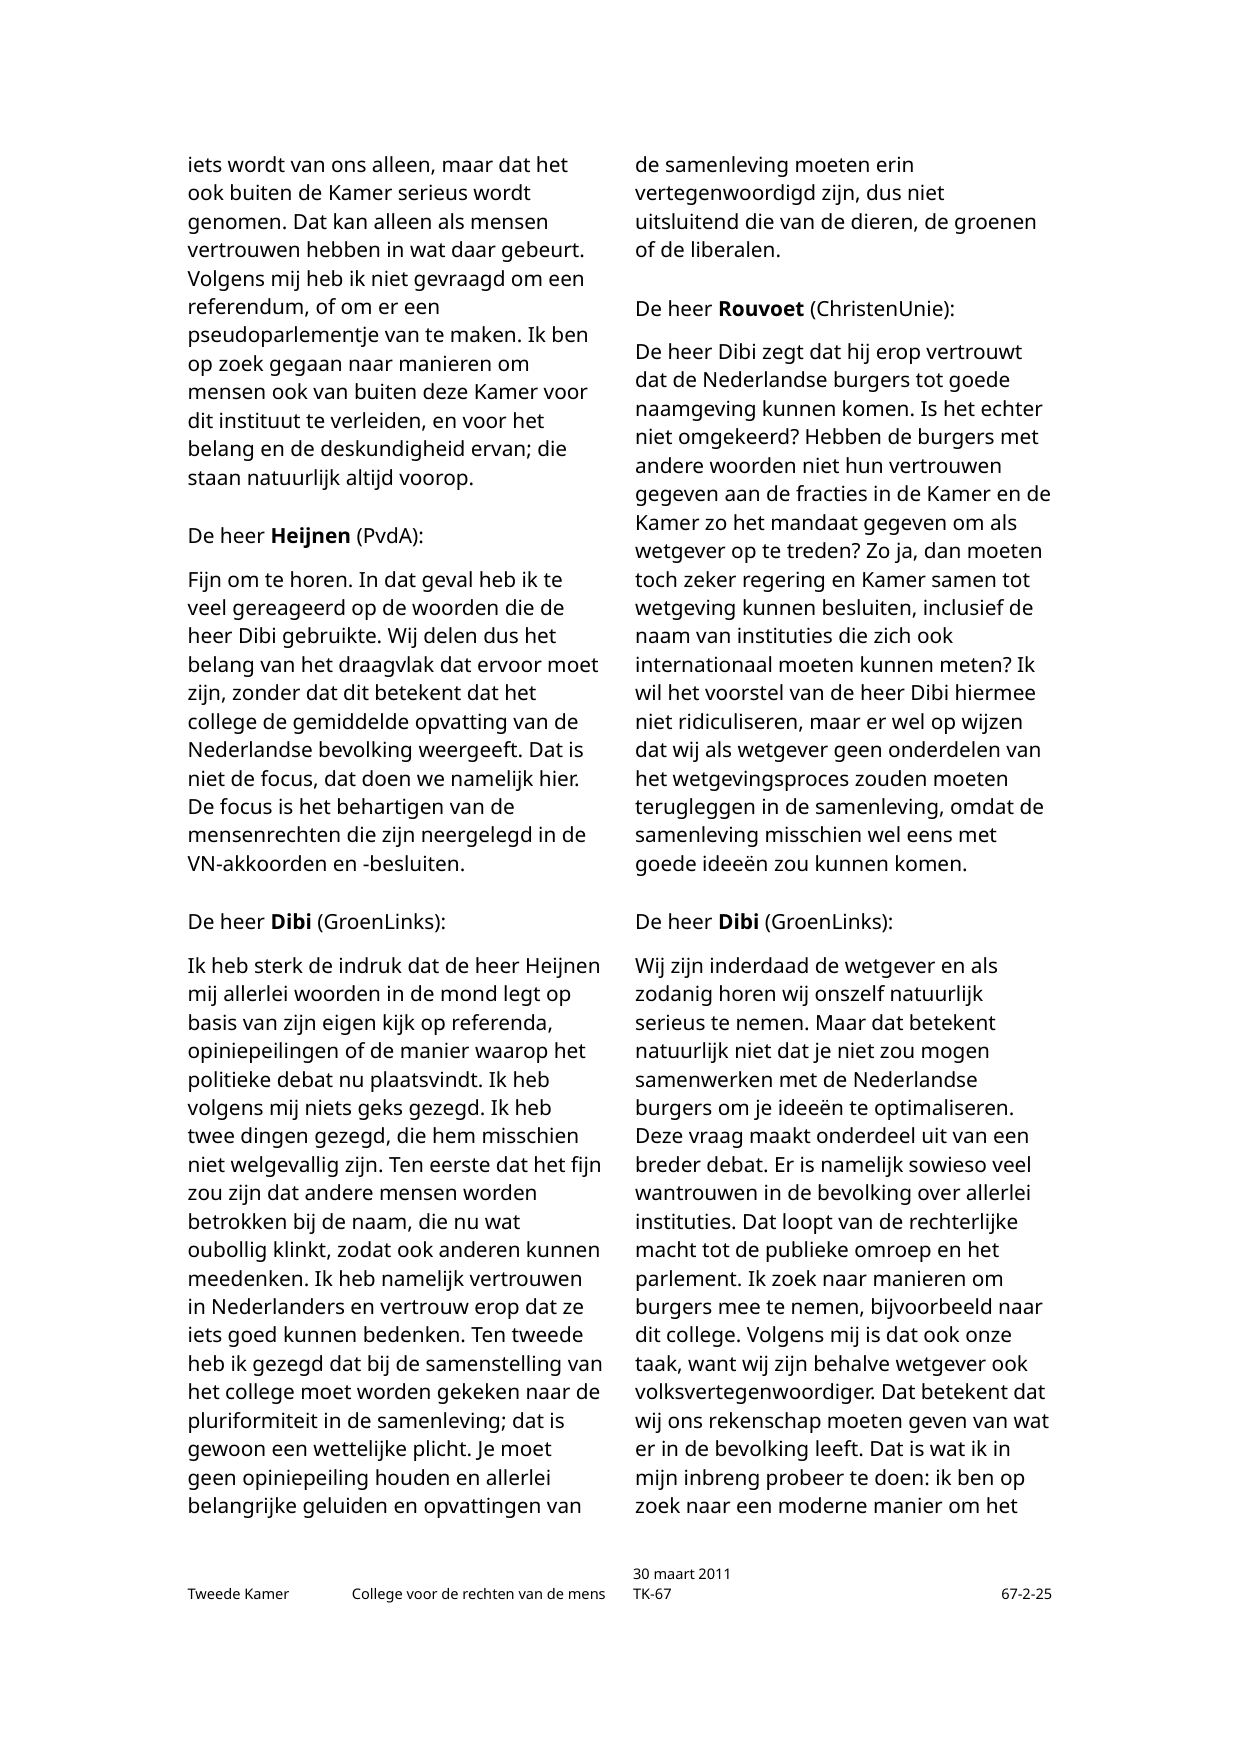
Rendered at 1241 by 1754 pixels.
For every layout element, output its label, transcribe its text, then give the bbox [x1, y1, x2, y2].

text de samenleving moeten erin vertegenwoordigd zijn, dus niet uitsluitend die van de dieren, de groenen of de liberalen. [635, 150, 1053, 264]
text De heer Dibi (GroenLinks): [187, 907, 605, 936]
text Wij zijn inderdaad de wetgever en als zodanig horen wij onszelf natuurlijk serieus te nemen. Maar dat betekent natuurlijk niet dat je niet zou mogen samenwerken met de Nederlandse burgers om je ideeën te optimaliseren. Deze vraag maakt onderdeel uit van een breder debat. Er is namelijk sowieso veel wantrouwen in de bevolking over allerlei instituties. Dat loopt van de rechterlijke macht tot de publieke omroep en het parlement. Ik zoek naar manieren om burgers mee te nemen, bijvoorbeeld naar dit college. Volgens mij is dat ook onze taak, want wij zijn behalve wetgever ook volksvertegenwoordiger. Dat betekent dat wij ons rekenschap moeten geven van wat er in de bevolking leeft. Dat is wat ik in mijn inbreng probeer te doen: ik ben op zoek naar een moderne manier om het [635, 951, 1053, 1520]
text Ik heb sterk de indruk dat de heer Heijnen mij allerlei woorden in de mond legt op basis van zijn eigen kijk op referenda, opiniepeilingen of de manier waarop het politieke debat nu plaatsvindt. Ik heb volgens mij niets geks gezegd. Ik heb twee dingen gezegd, die hem misschien niet welgevallig zijn. Ten eerste dat het fijn zou zijn dat andere mensen worden betrokken bij de naam, die nu wat oubollig klinkt, zodat ook anderen kunnen meedenken. Ik heb namelijk vertrouwen in Nederlanders en vertrouw erop dat ze iets goed kunnen bedenken. Ten tweede heb ik gezegd dat bij de samenstelling van het college moet worden gekeken naar de pluriformiteit in de samenleving; dat is gewoon een wettelijke plicht. Je moet geen opiniepeiling houden en allerlei belangrijke geluiden en opvattingen van [187, 951, 605, 1520]
text iets wordt van ons alleen, maar dat het ook buiten de Kamer serieus wordt genomen. Dat kan alleen als mensen vertrouwen hebben in wat daar gebeurt. Volgens mij heb ik niet gevraagd om een referendum, of om er een pseudoparlementje van te maken. Ik ben op zoek gegaan naar manieren om mensen ook van buiten deze Kamer voor dit instituut te verleiden, en voor het belang en de deskundigheid ervan; die staan natuurlijk altijd voorop. [187, 150, 605, 491]
text De heer Heijnen (PvdA): [187, 521, 605, 550]
text Fijn om te horen. In dat geval heb ik te veel gereageerd op de woorden die de heer Dibi gebruikte. Wij delen dus het belang van het draagvlak dat ervoor moet zijn, zonder dat dit betekent dat het college de gemiddelde opvatting van de Nederlandse bevolking weergeeft. Dat is niet de focus, dat doen we namelijk hier. De focus is het behartigen van de mensenrechten die zijn neergelegd in de VN-akkoorden en -besluiten. [187, 565, 605, 877]
text De heer Dibi zegt dat hij erop vertrouwt dat de Nederlandse burgers tot goede naamgeving kunnen komen. Is het echter niet omgekeerd? Hebben de burgers met andere woorden niet hun vertrouwen gegeven aan de fracties in de Kamer en de Kamer zo het mandaat gegeven om als wetgever op te treden? Zo ja, dan moeten toch zeker regering en Kamer samen tot wetgeving kunnen besluiten, inclusief de naam van instituties die zich ook internationaal moeten kunnen meten? Ik wil het voorstel van de heer Dibi hiermee niet ridiculiseren, maar er wel op wijzen dat wij als wetgever geen onderdelen van het wetgevingsproces zouden moeten terugleggen in de samenleving, omdat de samenleving misschien wel eens met goede ideeën zou kunnen komen. [635, 337, 1053, 877]
text De heer Rouvoet (ChristenUnie): [635, 294, 1053, 322]
text De heer Dibi (GroenLinks): [635, 907, 1053, 936]
